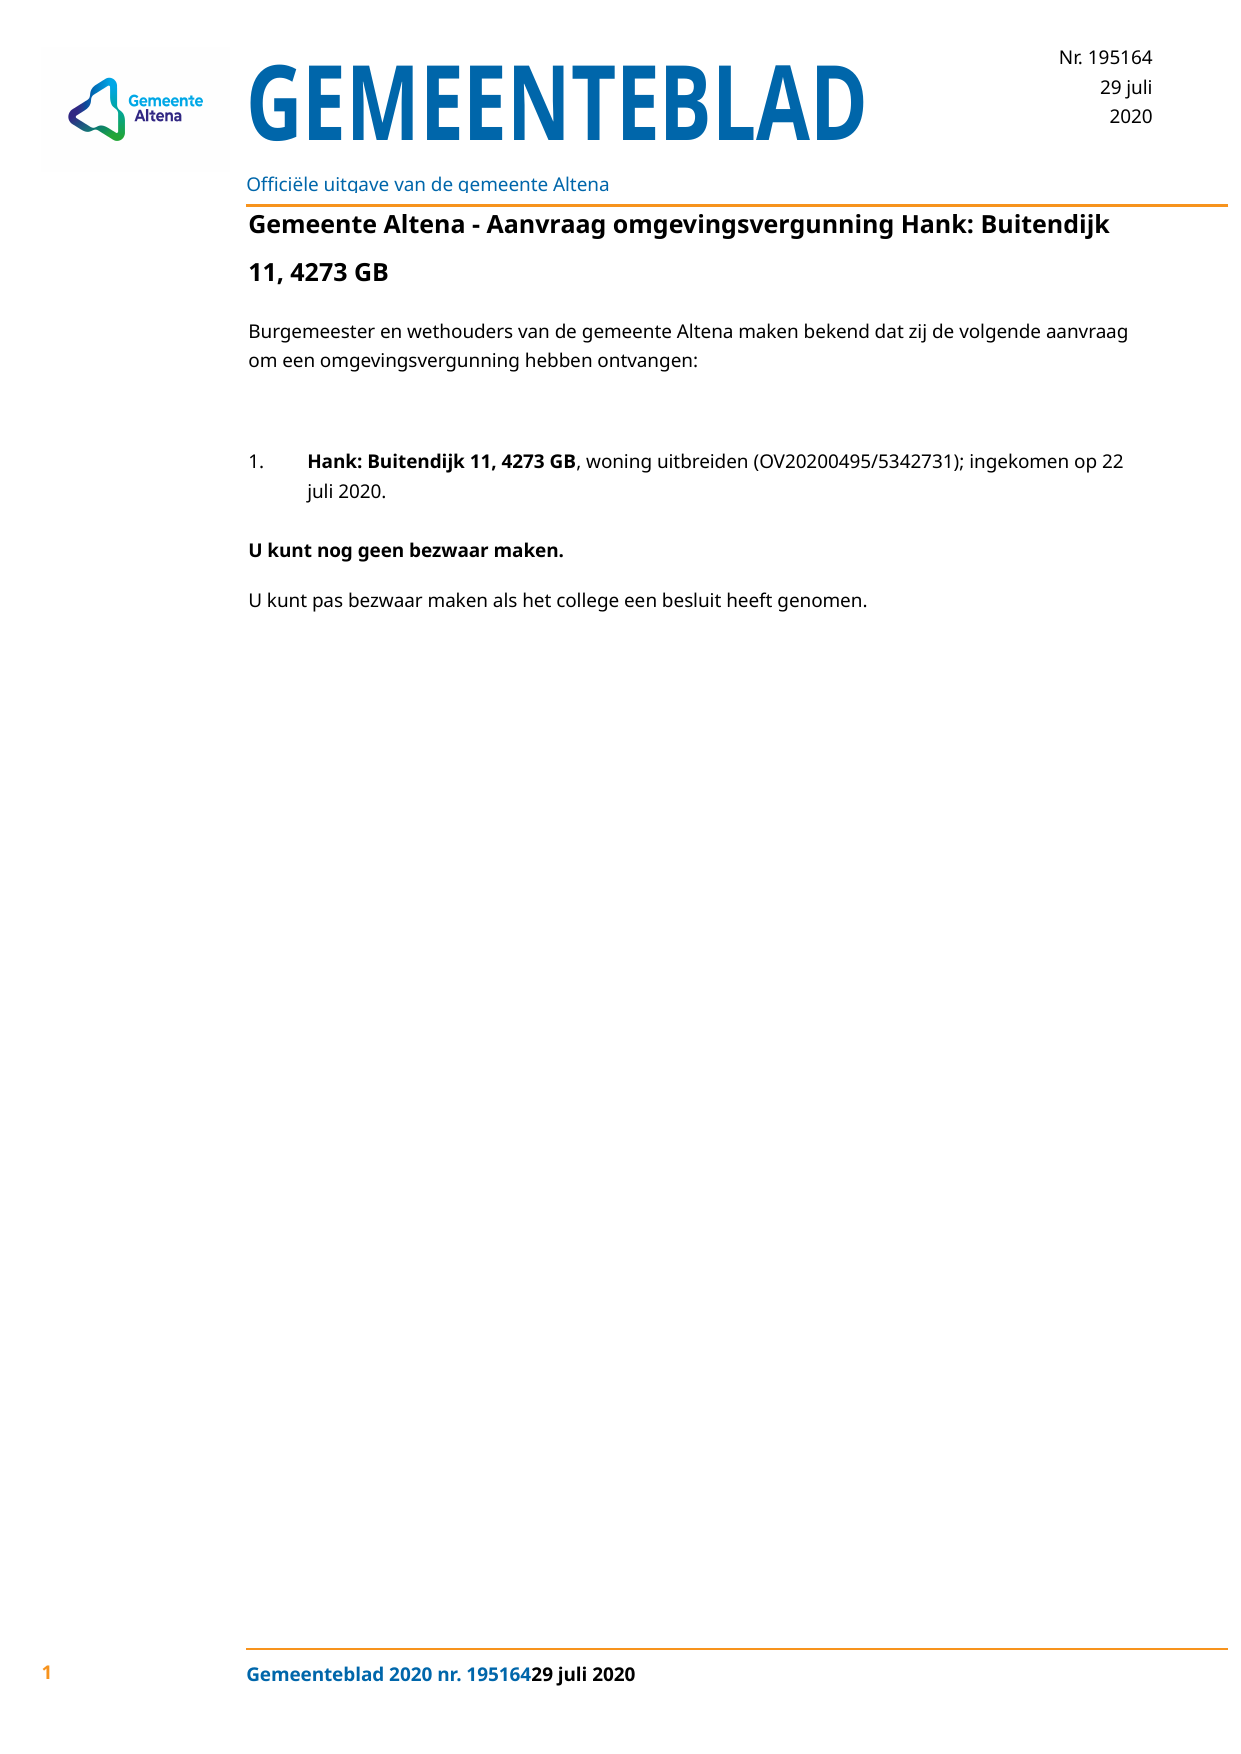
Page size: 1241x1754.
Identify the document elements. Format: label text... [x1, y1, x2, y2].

text Gemeente Altena - Aanvraag omgevingsvergunning Hank: Buitendijk 11, 4273 GB [248, 207, 1152, 288]
text U kunt nog geen bezwaar maken. [248, 537, 1152, 563]
text U kunt pas bezwaar maken als het college een besluit heeft genomen. [248, 587, 1152, 613]
picture [41, 47, 231, 172]
text Burgemeester en wethouders van de gemeente Altena maken bekend dat zij de volgende aanvraag om een omgevingsvergunning hebben ontvangen: [248, 318, 1152, 373]
list Hank: Buitendijk 11, 4273 GB, woning uitbreiden (OV20200495/5342731); ingekomen op 22 juli 2020. [248, 448, 1152, 504]
